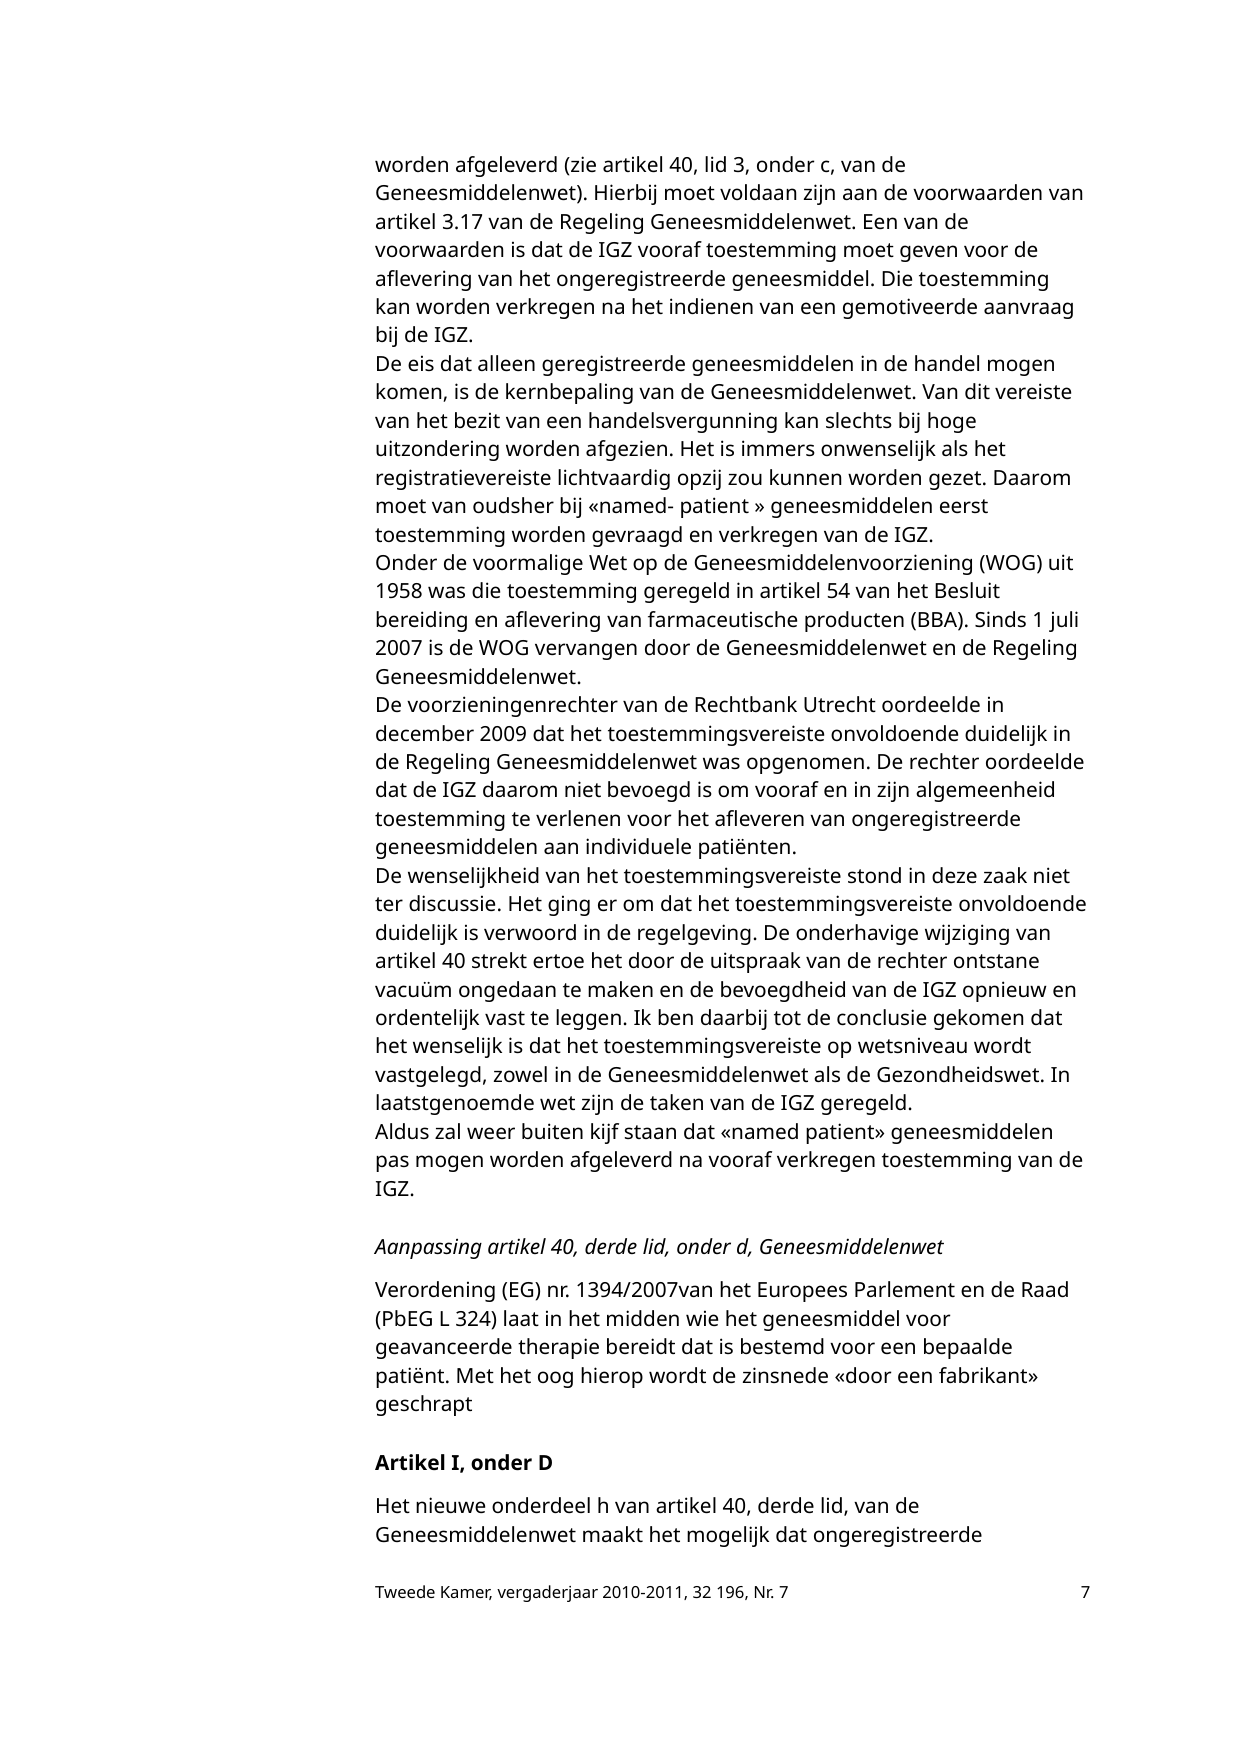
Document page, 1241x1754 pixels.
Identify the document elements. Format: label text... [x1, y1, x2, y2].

text worden afgeleverd (zie artikel 40, lid 3, onder c, van de Geneesmiddelenwet). Hierbij moet voldaan zijn aan de voorwaarden van artikel 3.17 van de Regeling Geneesmiddelenwet. Een van de voorwaarden is dat de IGZ vooraf toestemming moet geven voor de aflevering van het ongeregistreerde geneesmiddel. Die toestemming kan worden verkregen na het indienen van een gemotiveerde aanvraag bij de IGZ. [375, 150, 1090, 349]
text Het nieuwe onderdeel h van artikel 40, derde lid, van de Geneesmiddelenwet maakt het mogelijk dat ongeregistreerde [375, 1491, 1090, 1548]
text Aldus zal weer buiten kijf staan dat «named patient» geneesmiddelen pas mogen worden afgeleverd na vooraf verkregen toestemming van de IGZ. [375, 1117, 1090, 1202]
text Onder de voormalige Wet op de Geneesmiddelenvoorziening (WOG) uit 1958 was die toestemming geregeld in artikel 54 van het Besluit bereiding en aflevering van farmaceutische producten (BBA). Sinds 1 juli 2007 is de WOG vervangen door de Geneesmiddelenwet en de Regeling Geneesmiddelenwet. [375, 548, 1090, 690]
text De wenselijkheid van het toestemmingsvereiste stond in deze zaak niet ter discussie. Het ging er om dat het toestemmingsvereiste onvoldoende duidelijk is verwoord in de regelgeving. De onderhavige wijziging van artikel 40 strekt ertoe het door de uitspraak van de rechter ontstane vacuüm ongedaan te maken en de bevoegdheid van de IGZ opnieuw en ordentelijk vast te leggen. Ik ben daarbij tot de conclusie gekomen dat het wenselijk is dat het toestemmingsvereiste op wetsniveau wordt vastgelegd, zowel in de Geneesmiddelenwet als de Gezondheidswet. In laatstgenoemde wet zijn de taken van de IGZ geregeld. [375, 861, 1090, 1117]
text De eis dat alleen geregistreerde geneesmiddelen in de handel mogen komen, is de kernbepaling van de Geneesmiddelenwet. Van dit vereiste van het bezit van een handelsvergunning kan slechts bij hoge uitzondering worden afgezien. Het is immers onwenselijk als het registratievereiste lichtvaardig opzij zou kunnen worden gezet. Daarom moet van oudsher bij «named- patient » geneesmiddelen eerst toestemming worden gevraagd en verkregen van de IGZ. [375, 349, 1090, 548]
text Artikel I, onder D [375, 1448, 1090, 1476]
text De voorzieningenrechter van de Rechtbank Utrecht oordeelde in december 2009 dat het toestemmingsvereiste onvoldoende duidelijk in de Regeling Geneesmiddelenwet was opgenomen. De rechter oordeelde dat de IGZ daarom niet bevoegd is om vooraf en in zijn algemeenheid toestemming te verlenen voor het afleveren van ongeregistreerde geneesmiddelen aan individuele patiënten. [375, 690, 1090, 861]
text Verordening (EG) nr. 1394/2007van het Europees Parlement en de Raad (PbEG L 324) laat in het midden wie het geneesmiddel voor geavanceerde therapie bereidt dat is bestemd voor een bepaalde patiënt. Met het oog hierop wordt de zinsnede «door een fabrikant» geschrapt [375, 1276, 1090, 1418]
text Aanpassing artikel 40, derde lid, onder d, Geneesmiddelenwet [375, 1232, 1090, 1261]
